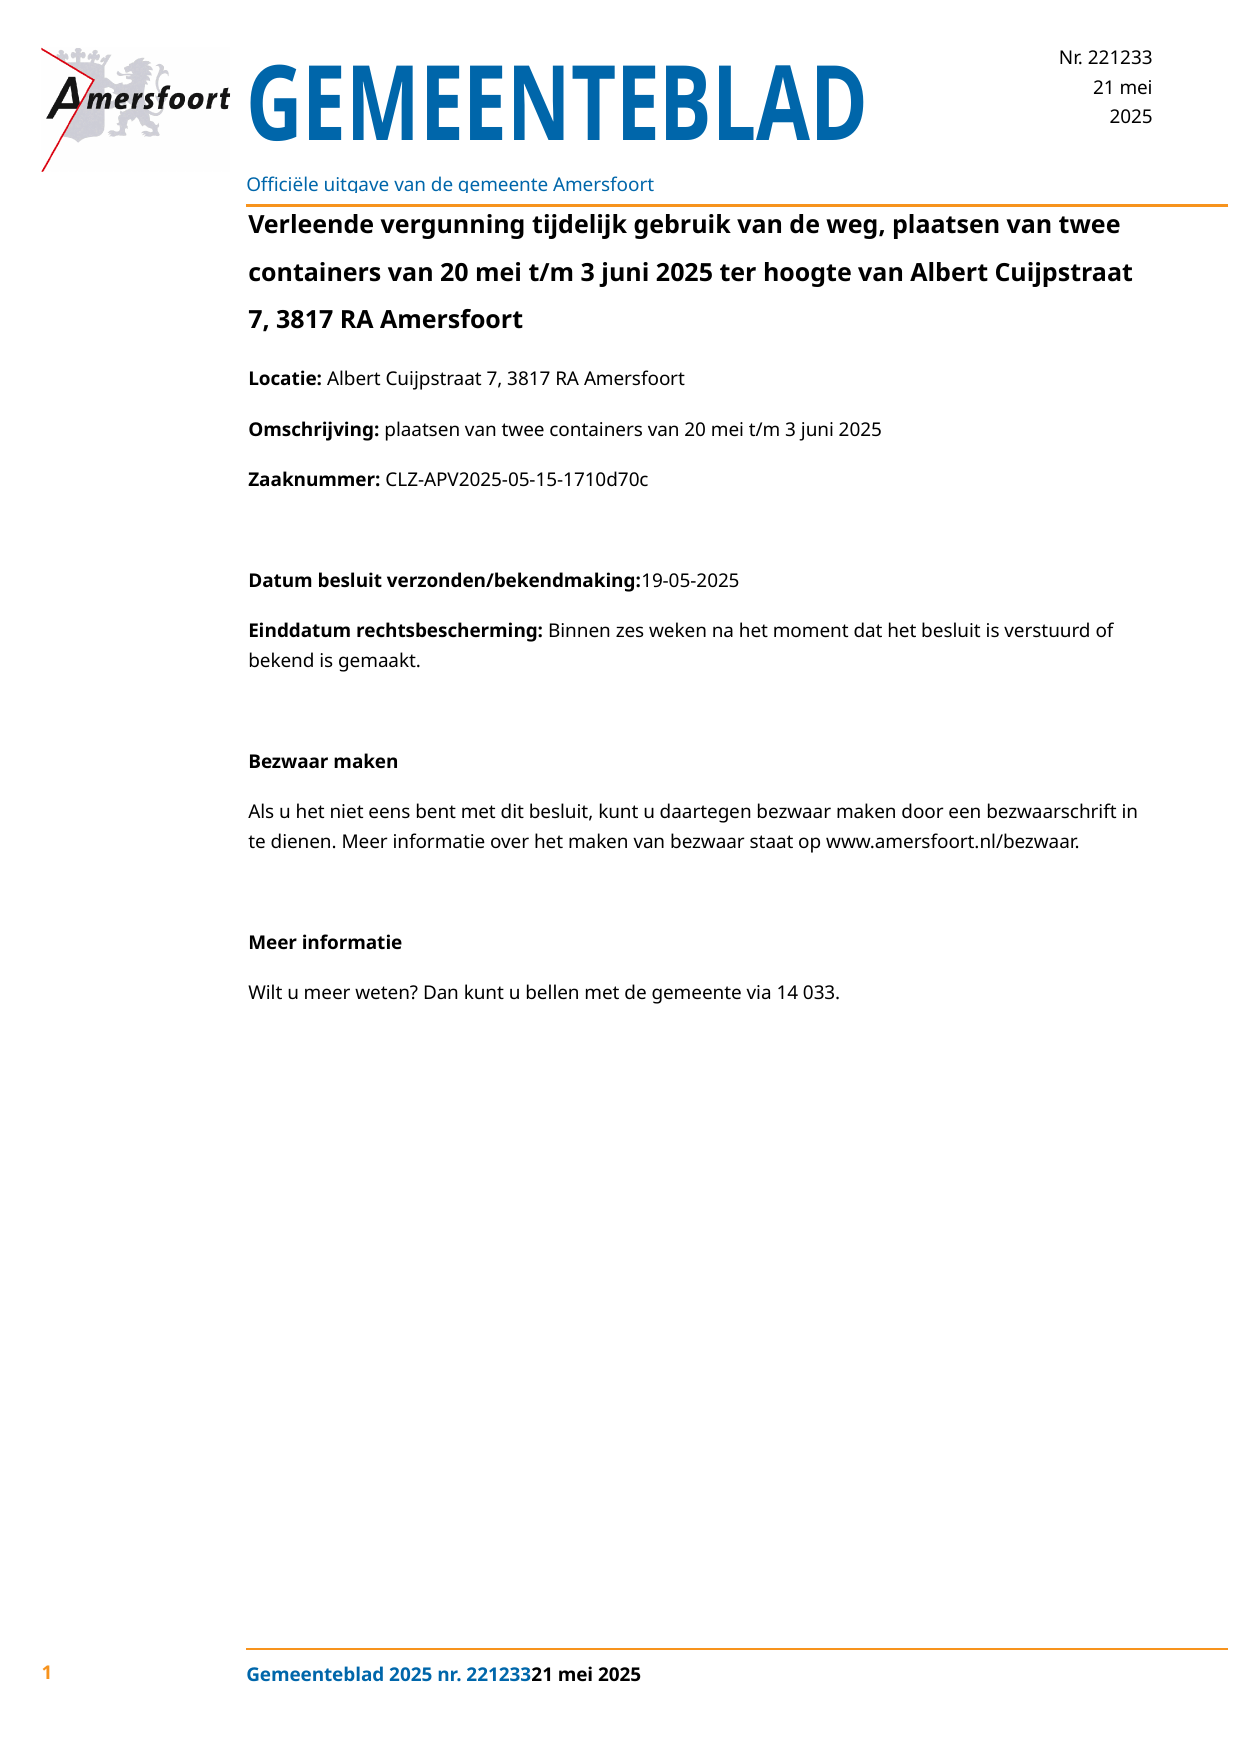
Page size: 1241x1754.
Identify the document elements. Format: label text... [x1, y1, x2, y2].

text Locatie: Albert Cuijpstraat 7, 3817 RA Amersfoort [248, 366, 1152, 391]
picture [41, 47, 231, 172]
text Einddatum rechtsbescherming: Binnen zes weken na het moment dat het besluit is verstuurd of bekend is gemaakt. [248, 618, 1152, 673]
text Wilt u meer weten? Dan kunt u bellen met de gemeente via 14 033. [248, 979, 1152, 1005]
text Bezwaar maken [248, 748, 1152, 774]
text Omschrijving: plaatsen van twee containers van 20 mei t/m 3 juni 2025 [248, 416, 1152, 442]
text Verleende vergunning tijdelijk gebruik van de weg, plaatsen van twee containers van 20 mei t/m 3 juni 2025 ter hoogte van Albert Cuijpstraat 7, 3817 RA Amersfoort [248, 207, 1152, 336]
text Als u het niet eens bent met dit besluit, kunt u daartegen bezwaar maken door een bezwaarschrift in te dienen. Meer informatie over het maken van bezwaar staat op www.amersfoort.nl/bezwaar. [248, 798, 1152, 854]
text Datum besluit verzonden/bekendmaking:19-05-2025 [248, 567, 1152, 593]
text Zaaknummer: CLZ-APV2025-05-15-1710d70c [248, 466, 1152, 492]
text Meer informatie [248, 929, 1152, 954]
